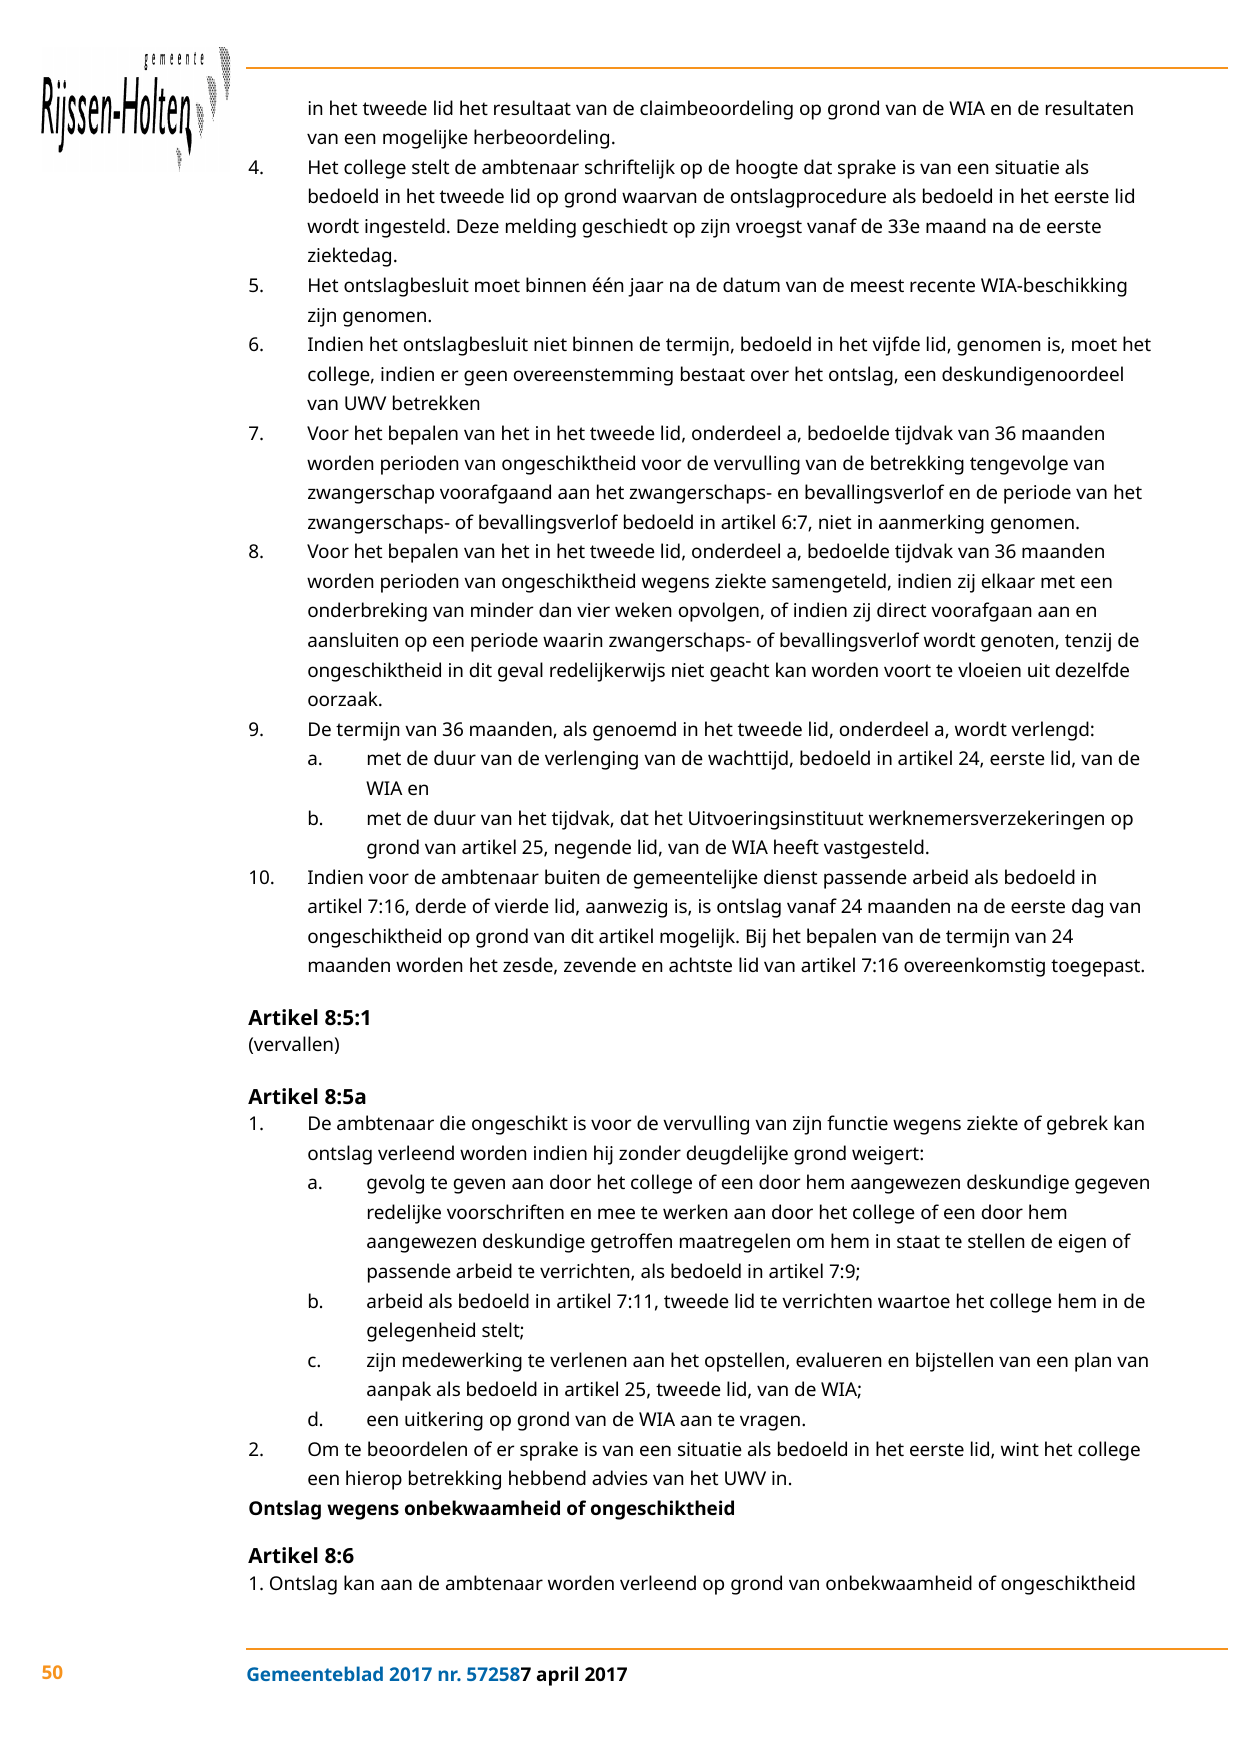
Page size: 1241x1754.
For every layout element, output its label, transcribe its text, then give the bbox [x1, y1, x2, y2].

list met de duur van de verlenging van de wachttijd, bedoeld in artikel 24, eerste lid, van de WIA en [307, 746, 1152, 801]
list Het college stelt de ambtenaar schriftelijk op de hoogte dat sprake is van een situatie als bedoeld in het tweede lid op grond waarvan de ontslagprocedure als bedoeld in het eerste lid wordt ingesteld. Deze melding geschiedt op zijn vroegst vanaf de 33e maand na de eerste ziektedag. [248, 154, 1152, 268]
list met de duur van het tijdvak, dat het Uitvoeringsinstituut werknemersverzekeringen op grond van artikel 25, negende lid, van de WIA heeft vastgesteld. [307, 805, 1152, 860]
text Ontslag wegens onbekwaamheid of ongeschiktheid [248, 1495, 1152, 1521]
list gevolg te geven aan door het college of een door hem aangewezen deskundige gegeven redelijke voorschriften en mee te werken aan door het college of een door hem aangewezen deskundige getroffen maatregelen om hem in staat te stellen de eigen of passende arbeid te verrichten, als bedoeld in artikel 7:9; [307, 1169, 1152, 1284]
list Het ontslagbesluit moet binnen één jaar na de datum van de meest recente WIA-beschikking zijn genomen. [248, 272, 1152, 328]
text Artikel 8:5a [248, 1082, 1152, 1110]
list een uitkering op grond van de WIA aan te vragen. [307, 1406, 1152, 1432]
list Om te beoordelen of er sprake is van een situatie als bedoeld in het eerste lid, wint het college een hierop betrekking hebbend advies van het UWV in. [248, 1436, 1152, 1491]
list Indien het ontslagbesluit niet binnen de termijn, bedoeld in het vijfde lid, genomen is, moet het college, indien er geen overeenstemming bestaat over het ontslag, een deskundigenoordeel van UWV betrekken [248, 331, 1152, 416]
list Indien voor de ambtenaar buiten de gemeentelijke dienst passende arbeid als bedoeld in artikel 7:16, derde of vierde lid, aanwezig is, is ontslag vanaf 24 maanden na de eerste dag van ongeschiktheid op grond van dit artikel mogelijk. Bij het bepalen van de termijn van 24 maanden worden het zesde, zevende en achtste lid van artikel 7:16 overeenkomstig toegepast. [248, 864, 1152, 978]
text Artikel 8:5:1 [248, 1003, 1152, 1032]
list in het tweede lid het resultaat van de claimbeoordeling op grond van de WIA en de resultaten van een mogelijke herbeoordeling. [248, 95, 1152, 150]
list zijn medewerking te verlenen aan het opstellen, evalueren en bijstellen van een plan van aanpak als bedoeld in artikel 25, tweede lid, van de WIA; [307, 1347, 1152, 1402]
list De ambtenaar die ongeschikt is voor de vervulling van zijn functie wegens ziekte of gebrek kan ontslag verleend worden indien hij zonder deugdelijke grond weigert: [248, 1110, 1152, 1166]
list De termijn van 36 maanden, als genoemd in het tweede lid, onderdeel a, wordt verlengd: [248, 716, 1152, 742]
text Artikel 8:6 [248, 1542, 1152, 1570]
list Voor het bepalen van het in het tweede lid, onderdeel a, bedoelde tijdvak van 36 maanden worden perioden van ongeschiktheid wegens ziekte samengeteld, indien zij elkaar met een onderbreking van minder dan vier weken opvolgen, of indien zij direct voorafgaan aan en aansluiten op een periode waarin zwangerschaps- of bevallingsverlof wordt genoten, tenzij de ongeschiktheid in dit geval redelijkerwijs niet geacht kan worden voort te vloeien uit dezelfde oorzaak. [248, 538, 1152, 712]
picture [41, 47, 231, 172]
text 1. Ontslag kan aan de ambtenaar worden verleend op grond van onbekwaamheid of ongeschiktheid [248, 1570, 1152, 1596]
list Voor het bepalen van het in het tweede lid, onderdeel a, bedoelde tijdvak van 36 maanden worden perioden van ongeschiktheid voor de vervulling van de betrekking tengevolge van zwangerschap voorafgaand aan het zwangerschaps- en bevallingsverlof en de periode van het zwangerschaps- of bevallingsverlof bedoeld in artikel 6:7, niet in aanmerking genomen. [248, 420, 1152, 535]
list arbeid als bedoeld in artikel 7:11, tweede lid te verrichten waartoe het college hem in de gelegenheid stelt; [307, 1288, 1152, 1343]
text (vervallen) [248, 1032, 1152, 1057]
